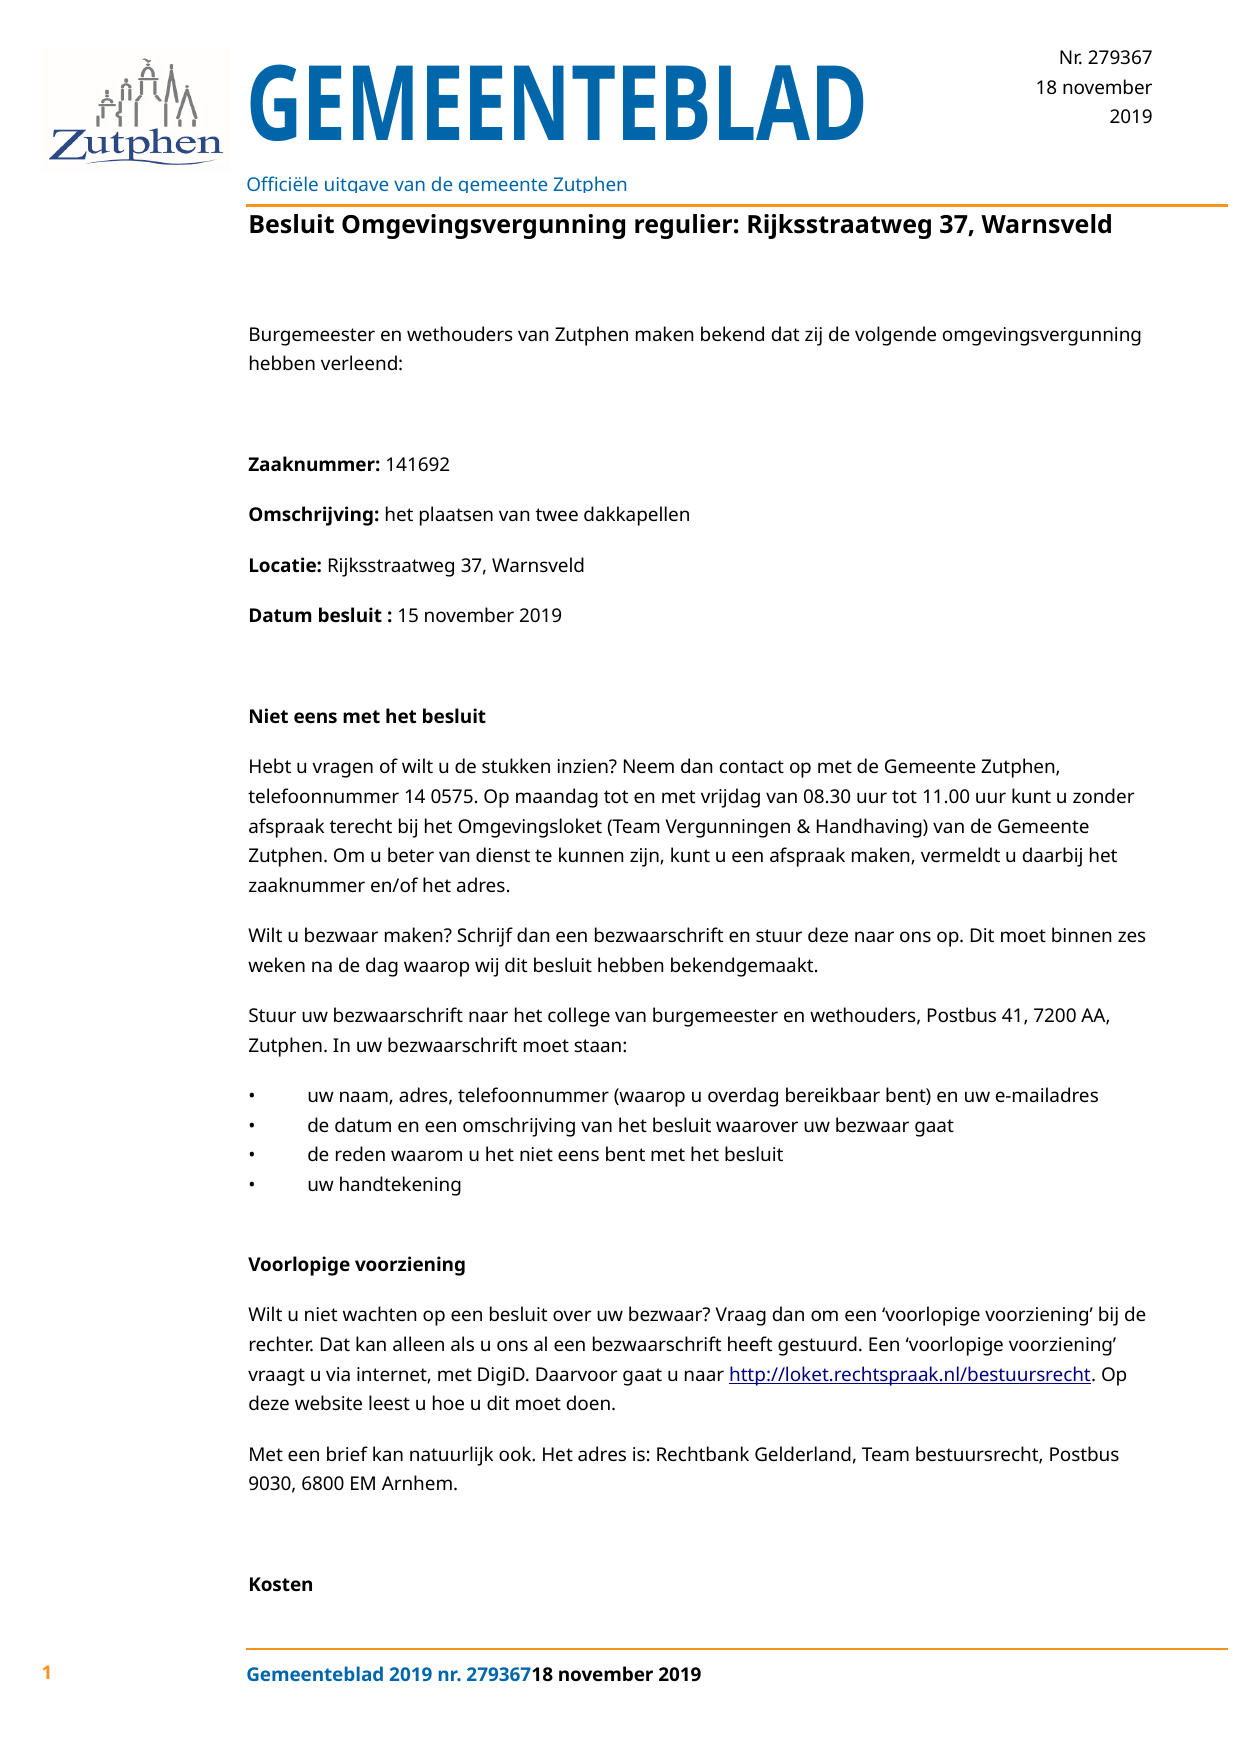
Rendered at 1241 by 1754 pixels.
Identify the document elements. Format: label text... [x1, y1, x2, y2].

text Besluit Omgevingsvergunning regulier: Rijksstraatweg 37, Warnsveld [248, 207, 1152, 241]
text Burgemeester en wethouders van Zutphen maken bekend dat zij de volgende omgevingsvergunning hebben verleend: [248, 321, 1152, 376]
list uw naam, adres, telefoonnummer (waarop u overdag bereikbaar bent) en uw e-mailadres [248, 1082, 1152, 1108]
text Kosten [248, 1571, 1152, 1597]
text Wilt u niet wachten op een besluit over uw bezwaar? Vraag dan om een ‘voorlopige voorziening’ bij de rechter. Dat kan alleen als u ons al een bezwaarschrift heeft gestuurd. Een ‘voorlopige voorziening’ vraagt u via internet, met DigiD. Daarvoor gaat u naar http://loket.rechtspraak.nl/bestuursrecht. Op deze website leest u hoe u dit moet doen. [248, 1302, 1152, 1416]
text Locatie: Rijksstraatweg 37, Warnsveld [248, 552, 1152, 578]
text Zaaknummer: 141692 [248, 451, 1152, 477]
picture [41, 47, 231, 172]
list de reden waarom u het niet eens bent met het besluit [248, 1142, 1152, 1167]
text Wilt u bezwaar maken? Schrijf dan een bezwaarschrift en stuur deze naar ons op. Dit moet binnen zes weken na de dag waarop wij dit besluit hebben bekendgemaakt. [248, 922, 1152, 978]
text Stuur uw bezwaarschrift naar het college van burgemeester en wethouders, Postbus 41, 7200 AA, Zutphen. In uw bezwaarschrift moet staan: [248, 1002, 1152, 1058]
text Hebt u vragen of wilt u de stukken inzien? Neem dan contact op met de Gemeente Zutphen, telefoonnummer 14 0575. Op maandag tot en met vrijdag van 08.30 uur tot 11.00 uur kunt u zonder afspraak terecht bij het Omgevingsloket (Team Vergunningen & Handhaving) van de Gemeente Zutphen. Om u beter van dienst te kunnen zijn, kunt u een afspraak maken, vermeldt u daarbij het zaaknummer en/of het adres. [248, 754, 1152, 898]
text Voorlopige voorziening [248, 1251, 1152, 1277]
list uw handtekening [248, 1171, 1152, 1197]
text Omschrijving: het plaatsen van twee dakkapellen [248, 502, 1152, 527]
text Met een brief kan natuurlijk ook. Het adres is: Rechtbank Gelderland, Team bestuursrecht, Postbus 9030, 6800 EM Arnhem. [248, 1441, 1152, 1496]
list de datum en een omschrijving van het besluit waarover uw bezwaar gaat [248, 1112, 1152, 1138]
text Niet eens met het besluit [248, 703, 1152, 729]
text Datum besluit : 15 november 2019 [248, 602, 1152, 628]
